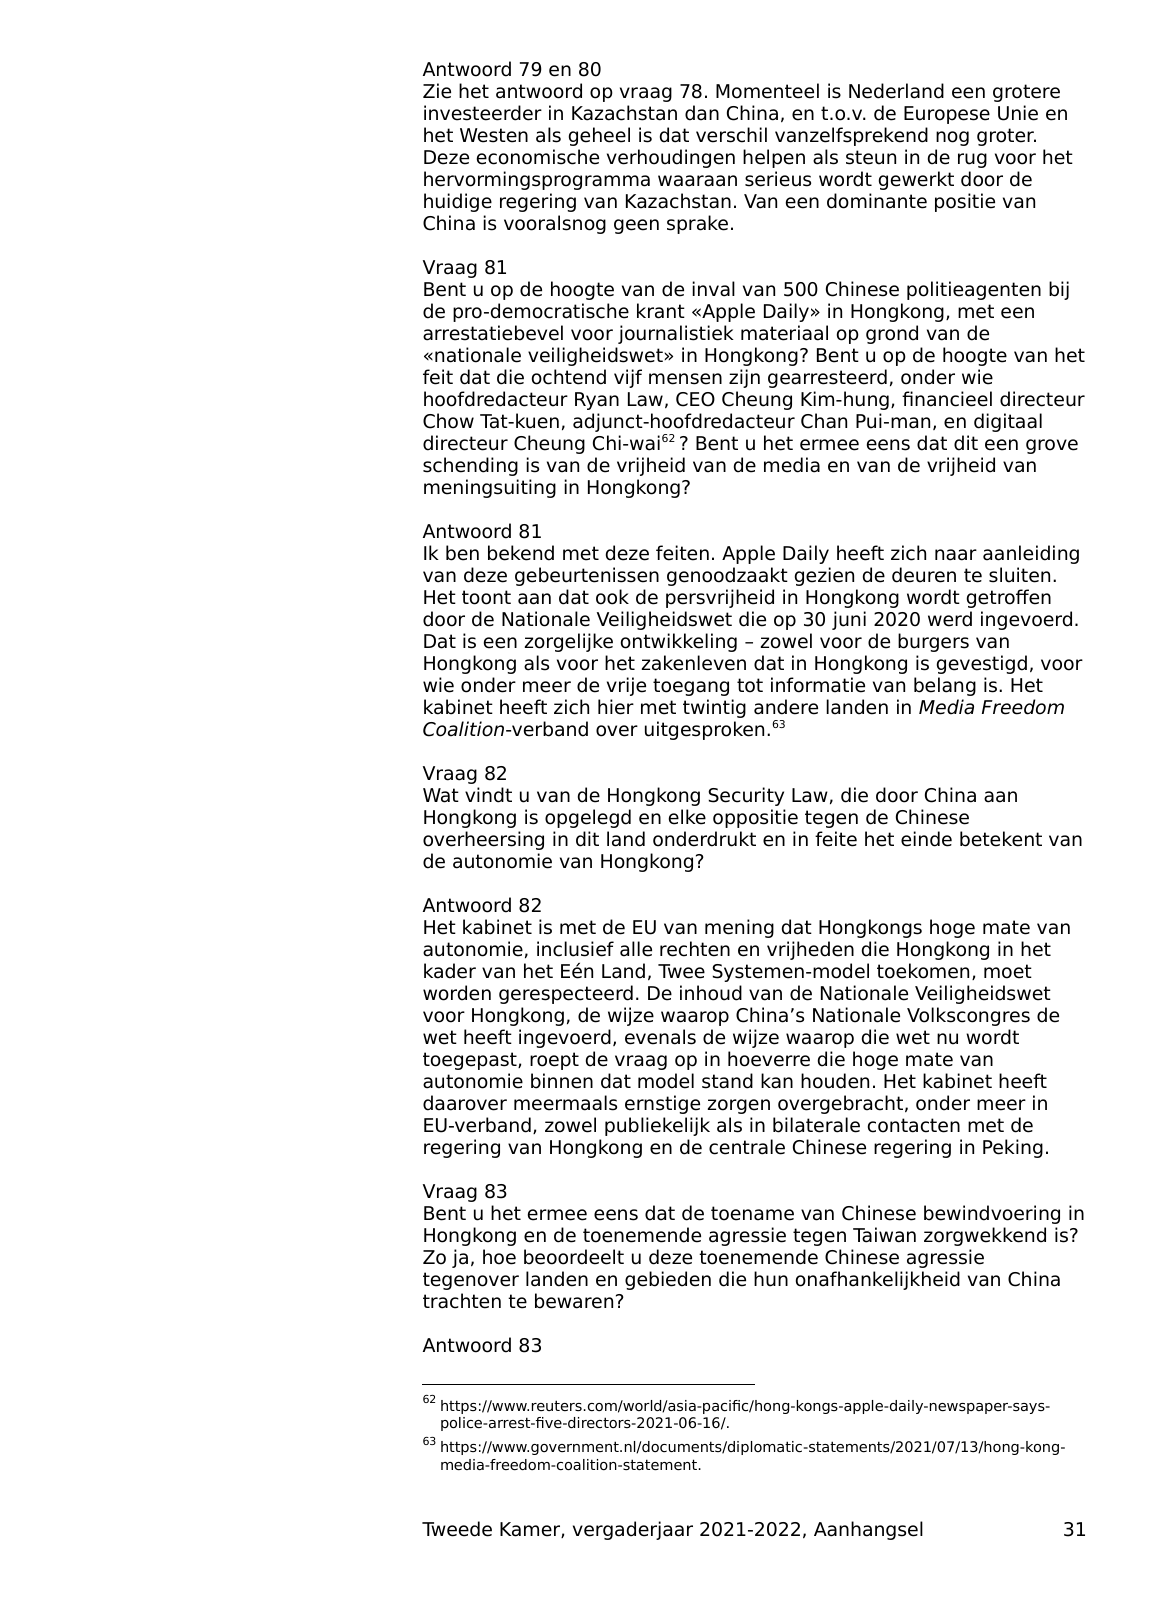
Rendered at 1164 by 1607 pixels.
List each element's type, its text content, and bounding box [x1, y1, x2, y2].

text Vraag 81 [422, 257, 1087, 279]
text https://www.government.nl/documents/diplomatic-statements/2021/07/13/hong-kong-media-freedom-coalition-statement. [422, 1435, 1087, 1474]
text Antwoord 81 [422, 521, 1087, 543]
text Het kabinet is met de EU van mening dat Hongkongs hoge mate van autonomie, inclusief alle rechten en vrijheden die Hongkong in het kader van het Eén Land, Twee Systemen-model toekomen, moet worden gerespecteerd. De inhoud van de Nationale Veiligheidswet voor Hongkong, de wijze waarop China’s Nationale Volkscongres de wet heeft ingevoerd, evenals de wijze waarop die wet nu wordt toegepast, roept de vraag op in hoeverre die hoge mate van autonomie binnen dat model stand kan houden. Het kabinet heeft daarover meermaals ernstige zorgen overgebracht, onder meer in EU-verband, zowel publiekelijk als in bilaterale contacten met de regering van Hongkong en de centrale Chinese regering in Peking. [422, 917, 1087, 1159]
text Zie het antwoord op vraag 78. Momenteel is Nederland een grotere investeerder in Kazachstan dan China, en t.o.v. de Europese Unie en het Westen als geheel is dat verschil vanzelfsprekend nog groter. Deze economische verhoudingen helpen als steun in de rug voor het hervormingsprogramma waaraan serieus wordt gewerkt door de huidige regering van Kazachstan. Van een dominante positie van China is vooralsnog geen sprake. [422, 81, 1087, 235]
text Antwoord 83 [422, 1335, 1087, 1357]
text Bent u het ermee eens dat de toename van Chinese bewindvoering in Hongkong en de toenemende agressie tegen Taiwan zorgwekkend is? Zo ja, hoe beoordeelt u deze toenemende Chinese agressie tegenover landen en gebieden die hun onafhankelijkheid van China trachten te bewaren? [422, 1203, 1087, 1313]
text https://www.reuters.com/world/asia-pacific/hong-kongs-apple-daily-newspaper-says-police-arrest-five-directors-2021-06-16/. [422, 1393, 1087, 1432]
text Bent u op de hoogte van de inval van 500 Chinese politieagenten bij de pro-democratische krant «Apple Daily» in Hongkong, met een arrestatiebevel voor journalistiek materiaal op grond van de «nationale veiligheidswet» in Hongkong? Bent u op de hoogte van het feit dat die ochtend vijf mensen zijn gearresteerd, onder wie hoofdredacteur Ryan Law, CEO Cheung Kim-hung, financieel directeur Chow Tat-kuen, adjunct-hoofdredacteur Chan Pui-man, en digitaal directeur Cheung Chi-wai? Bent u het ermee eens dat dit een grove schending is van de vrijheid van de media en van de vrijheid van meningsuiting in Hongkong? [422, 279, 1087, 499]
text Antwoord 82 [422, 895, 1087, 917]
text Wat vindt u van de Hongkong Security Law, die door China aan Hongkong is opgelegd en elke oppositie tegen de Chinese overheersing in dit land onderdrukt en in feite het einde betekent van de autonomie van Hongkong? [422, 785, 1087, 873]
text Ik ben bekend met deze feiten. Apple Daily heeft zich naar aanleiding van deze gebeurtenissen genoodzaakt gezien de deuren te sluiten. Het toont aan dat ook de persvrijheid in Hongkong wordt getroffen door de Nationale Veiligheidswet die op 30 juni 2020 werd ingevoerd. Dat is een zorgelijke ontwikkeling – zowel voor de burgers van Hongkong als voor het zakenleven dat in Hongkong is gevestigd, voor wie onder meer de vrije toegang tot informatie van belang is. Het kabinet heeft zich hier met twintig andere landen in Media Freedom Coalition-verband over uitgesproken. [422, 543, 1087, 741]
text Vraag 83 [422, 1181, 1087, 1203]
text Antwoord 79 en 80 [422, 59, 1087, 81]
text Vraag 82 [422, 763, 1087, 785]
